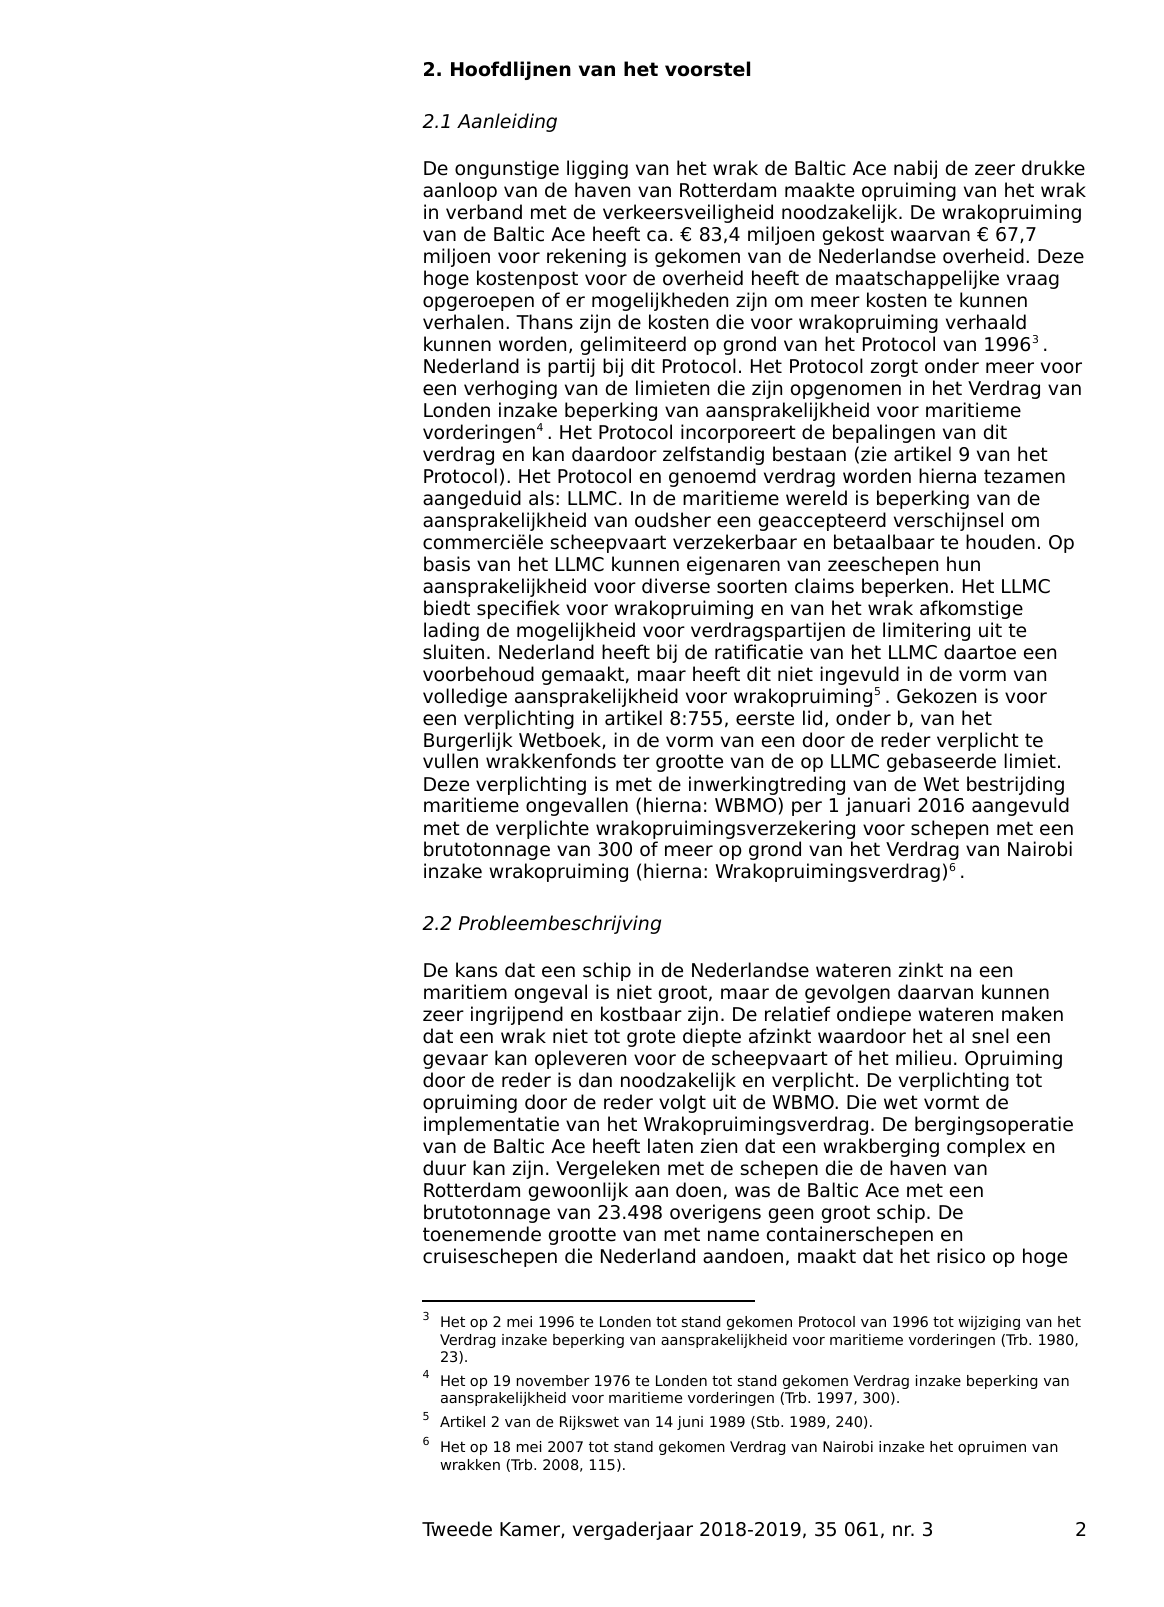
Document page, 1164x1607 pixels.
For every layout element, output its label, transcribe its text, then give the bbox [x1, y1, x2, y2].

text De kans dat een schip in de Nederlandse wateren zinkt na een maritiem ongeval is niet groot, maar de gevolgen daarvan kunnen zeer ingrijpend en kostbaar zijn. De relatief ondiepe wateren maken dat een wrak niet tot grote diepte afzinkt waardoor het al snel een gevaar kan opleveren voor de scheepvaart of het milieu. Opruiming door de reder is dan noodzakelijk en verplicht. De verplichting tot opruiming door de reder volgt uit de WBMO. Die wet vormt de implementatie van het Wrakopruimingsverdrag. De bergingsoperatie van de Baltic Ace heeft laten zien dat een wrakberging complex en duur kan zijn. Vergeleken met de schepen die de haven van Rotterdam gewoonlijk aan doen, was de Baltic Ace met een brutotonnage van 23.498 overigens geen groot schip. De toenemende grootte van met name containerschepen en cruiseschepen die Nederland aandoen, maakt dat het risico op hoge [422, 960, 1087, 1268]
text Artikel 2 van de Rijkswet van 14 juni 1989 (Stb. 1989, 240). [422, 1410, 1087, 1432]
subtitle 2.2 Probleembeschrijving [422, 913, 1087, 935]
text Het op 2 mei 1996 te Londen tot stand gekomen Protocol van 1996 tot wijziging van het Verdrag inzake beperking van aansprakelijkheid voor maritieme vorderingen (Trb. 1980, 23). [422, 1310, 1087, 1366]
subtitle 2. Hoofdlijnen van het voorstel [422, 59, 1087, 81]
text Het op 18 mei 2007 tot stand gekomen Verdrag van Nairobi inzake het opruimen van wrakken (Trb. 2008, 115). [422, 1435, 1087, 1474]
subtitle 2.1 Aanleiding [422, 111, 1087, 133]
text Het op 19 november 1976 te Londen tot stand gekomen Verdrag inzake beperking van aansprakelijkheid voor maritieme vorderingen (Trb. 1997, 300). [422, 1368, 1087, 1407]
text De ongunstige ligging van het wrak de Baltic Ace nabij de zeer drukke aanloop van de haven van Rotterdam maakte opruiming van het wrak in verband met de verkeersveiligheid noodzakelijk. De wrakopruiming van de Baltic Ace heeft ca. € 83,4 miljoen gekost waarvan € 67,7 miljoen voor rekening is gekomen van de Nederlandse overheid. Deze hoge kostenpost voor de overheid heeft de maatschappelijke vraag opgeroepen of er mogelijkheden zijn om meer kosten te kunnen verhalen. Thans zijn de kosten die voor wrakopruiming verhaald kunnen worden, gelimiteerd op grond van het Protocol van 1996. Nederland is partij bij dit Protocol. Het Protocol zorgt onder meer voor een verhoging van de limieten die zijn opgenomen in het Verdrag van Londen inzake beperking van aansprakelijkheid voor maritieme vorderingen. Het Protocol incorporeert de bepalingen van dit verdrag en kan daardoor zelfstandig bestaan (zie artikel 9 van het Protocol). Het Protocol en genoemd verdrag worden hierna tezamen aangeduid als: LLMC. In de maritieme wereld is beperking van de aansprakelijkheid van oudsher een geaccepteerd verschijnsel om commerciële scheepvaart verzekerbaar en betaalbaar te houden. Op basis van het LLMC kunnen eigenaren van zeeschepen hun aansprakelijkheid voor diverse soorten claims beperken. Het LLMC biedt specifiek voor wrakopruiming en van het wrak afkomstige lading de mogelijkheid voor verdragspartijen de limitering uit te sluiten. Nederland heeft bij de ratificatie van het LLMC daartoe een voorbehoud gemaakt, maar heeft dit niet ingevuld in de vorm van volledige aansprakelijkheid voor wrakopruiming. Gekozen is voor een verplichting in artikel 8:755, eerste lid, onder b, van het Burgerlijk Wetboek, in de vorm van een door de reder verplicht te vullen wrakkenfonds ter grootte van de op LLMC gebaseerde limiet. Deze verplichting is met de inwerkingtreding van de Wet bestrijding maritieme ongevallen (hierna: WBMO) per 1 januari 2016 aangevuld met de verplichte wrakopruimingsverzekering voor schepen met een brutotonnage van 300 of meer op grond van het Verdrag van Nairobi inzake wrakopruiming (hierna: Wrakopruimingsverdrag). [422, 158, 1087, 883]
